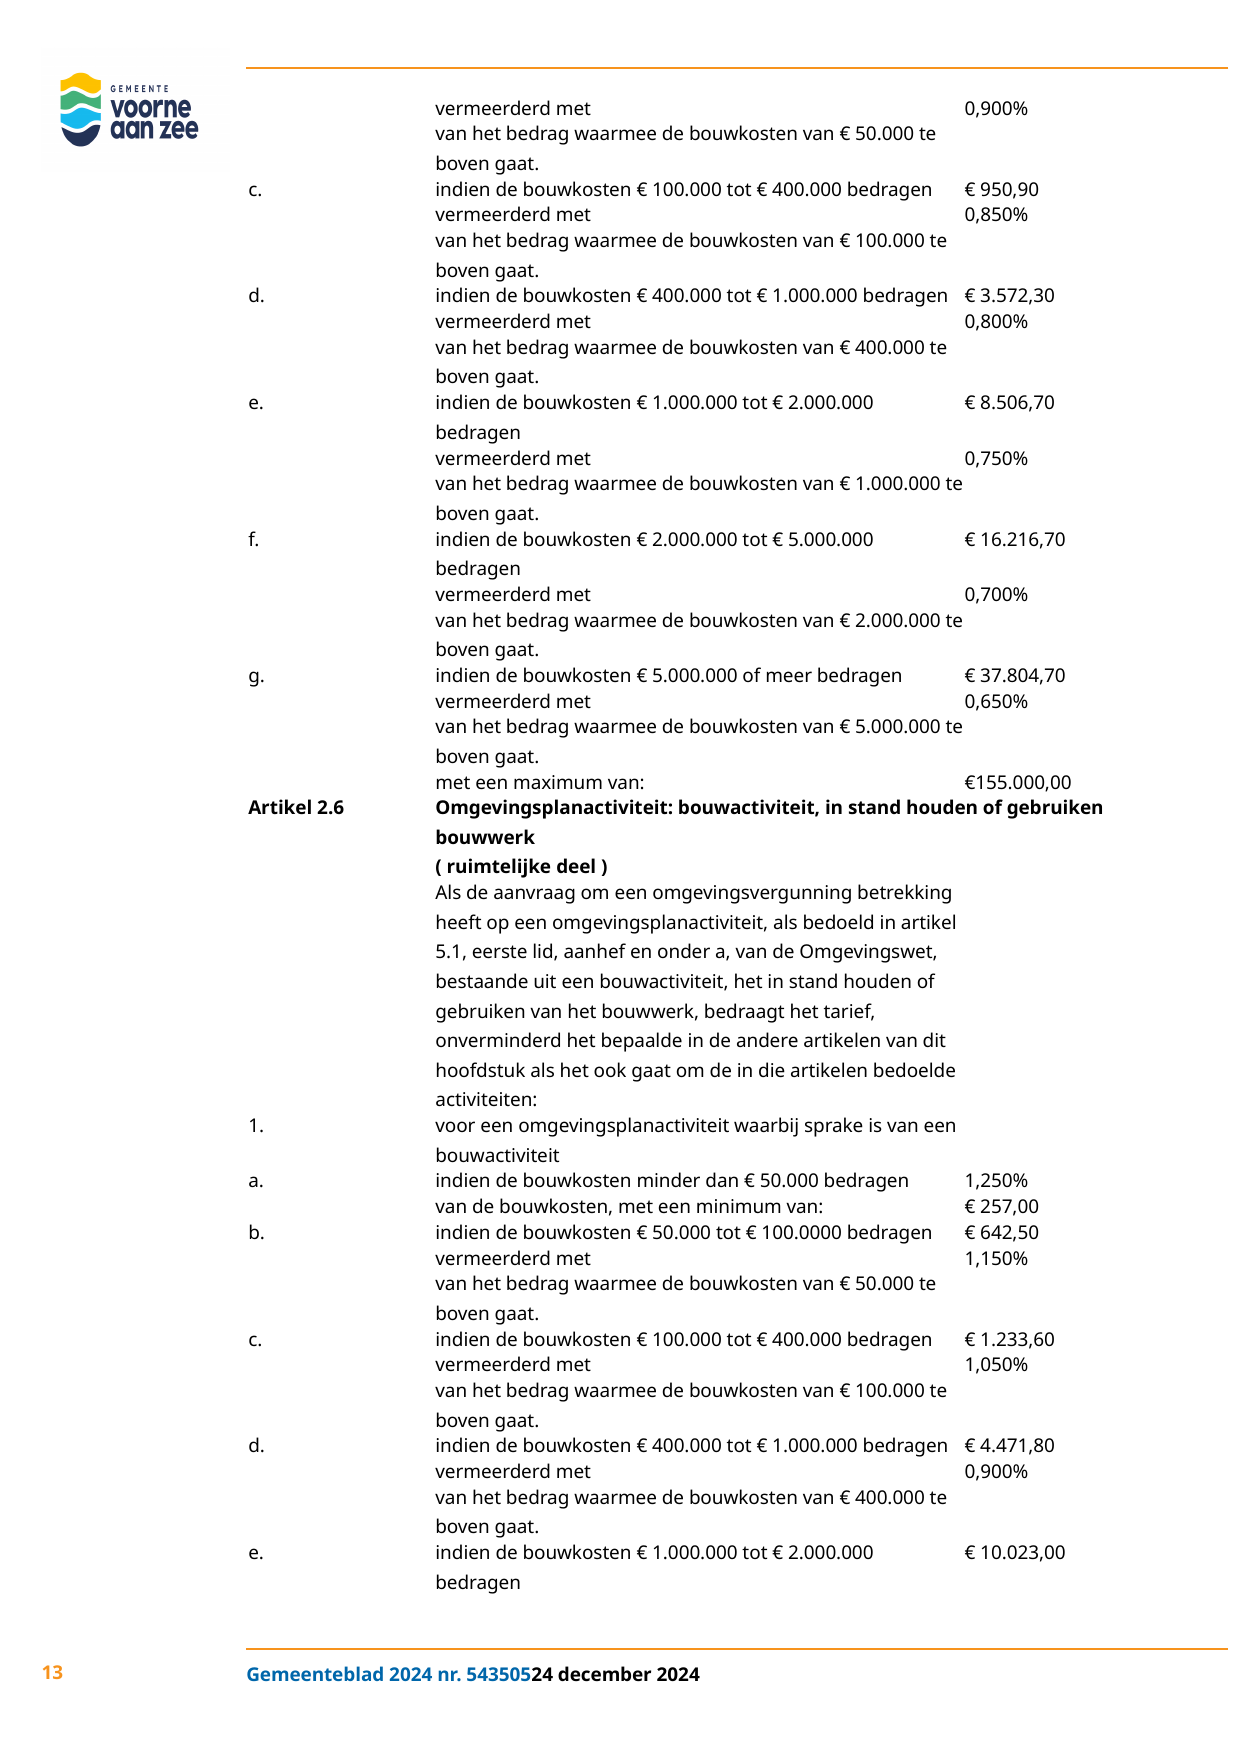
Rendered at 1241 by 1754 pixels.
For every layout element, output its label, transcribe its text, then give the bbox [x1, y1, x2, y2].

table_cell € 4.471,80 [964, 1433, 1152, 1458]
table_cell [248, 1458, 435, 1484]
table_cell [248, 470, 435, 526]
table_cell vermeerderd met [435, 1352, 964, 1377]
table_cell 1,150% [964, 1245, 1152, 1271]
table_cell a. [248, 1168, 435, 1193]
table_cell vermeerderd met [435, 581, 964, 607]
table_cell [248, 95, 435, 121]
table_cell € 10.023,00 [964, 1539, 1152, 1595]
table_cell van het bedrag waarmee de bouwkosten van € 400.000 te boven gaat. [435, 334, 964, 389]
table_cell met een maximum van: [435, 769, 964, 794]
table_cell € 16.216,70 [964, 526, 1152, 581]
table_cell 0,650% [964, 688, 1152, 713]
table_cell van het bedrag waarmee de bouwkosten van € 5.000.000 te boven gaat. [435, 714, 964, 769]
table_cell [248, 1352, 435, 1377]
table_cell 0,750% [964, 445, 1152, 470]
table_cell g. [248, 662, 435, 688]
table_cell € 8.506,70 [964, 389, 1152, 445]
table_cell 1. [248, 1112, 435, 1168]
table_cell [248, 880, 435, 1112]
table_cell van het bedrag waarmee de bouwkosten van € 100.000 te boven gaat. [435, 1377, 964, 1433]
table_cell van het bedrag waarmee de bouwkosten van € 50.000 te boven gaat. [435, 121, 964, 176]
table_cell [964, 1484, 1152, 1539]
table_cell Artikel 2.6 [248, 795, 435, 879]
table_cell [964, 227, 1152, 283]
table_cell van het bedrag waarmee de bouwkosten van € 50.000 te boven gaat. [435, 1271, 964, 1326]
table_cell [964, 121, 1152, 176]
table_cell 0,850% [964, 202, 1152, 227]
table_cell € 1.233,60 [964, 1326, 1152, 1352]
table_cell b. [248, 1219, 435, 1245]
table_cell van de bouwkosten, met een minimum van: [435, 1193, 964, 1219]
table_cell [964, 470, 1152, 526]
table_cell indien de bouwkosten € 5.000.000 of meer bedragen [435, 662, 964, 688]
table_cell 0,900% [964, 95, 1152, 121]
table_cell 0,800% [964, 308, 1152, 334]
table_cell [248, 227, 435, 283]
table_cell [248, 1377, 435, 1433]
table_cell Omgevingsplanactiviteit: bouwactiviteit, in stand houden of gebruiken bouwwerk ( ruimtelijke deel ) [435, 795, 1152, 879]
table_cell [248, 581, 435, 607]
table_cell [248, 1193, 435, 1219]
table_cell vermeerderd met [435, 688, 964, 713]
table_cell [248, 308, 435, 334]
table_cell 1,250% [964, 1168, 1152, 1193]
table_cell van het bedrag waarmee de bouwkosten van € 1.000.000 te boven gaat. [435, 470, 964, 526]
table_cell [964, 714, 1152, 769]
table_cell [248, 202, 435, 227]
table_cell [964, 1112, 1152, 1168]
table_cell c. [248, 1326, 435, 1352]
table_cell 1,050% [964, 1352, 1152, 1377]
table_cell [248, 769, 435, 794]
table_cell e. [248, 1539, 435, 1595]
table_cell vermeerderd met [435, 445, 964, 470]
table_cell van het bedrag waarmee de bouwkosten van € 2.000.000 te boven gaat. [435, 607, 964, 662]
table_cell d. [248, 283, 435, 308]
table_cell indien de bouwkosten € 1.000.000 tot € 2.000.000 bedragen [435, 389, 964, 445]
table_cell [964, 880, 1152, 1112]
table_cell d. [248, 1433, 435, 1458]
table_cell [964, 1271, 1152, 1326]
table_cell [248, 688, 435, 713]
table_cell indien de bouwkosten € 100.000 tot € 400.000 bedragen [435, 1326, 964, 1352]
table_cell [248, 1484, 435, 1539]
table_cell € 3.572,30 [964, 283, 1152, 308]
table_cell indien de bouwkosten € 400.000 tot € 1.000.000 bedragen [435, 283, 964, 308]
table_cell e. [248, 389, 435, 445]
table_cell indien de bouwkosten minder dan € 50.000 bedragen [435, 1168, 964, 1193]
table_cell c. [248, 176, 435, 202]
table_cell van het bedrag waarmee de bouwkosten van € 400.000 te boven gaat. [435, 1484, 964, 1539]
table_cell Als de aanvraag om een omgevingsvergunning betrekking heeft op een omgevingsplanactiviteit, als bedoeld in artikel 5.1, eerste lid, aanhef en onder a, van de Omgevingswet, bestaande uit een bouwactiviteit, het in stand houden of gebruiken van het bouwwerk, bedraagt het tarief, onverminderd het bepaalde in de andere artikelen van dit hoofdstuk als het ook gaat om de in die artikelen bedoelde activiteiten: [435, 880, 964, 1112]
table_cell [248, 714, 435, 769]
table_cell van het bedrag waarmee de bouwkosten van € 100.000 te boven gaat. [435, 227, 964, 283]
table_cell [964, 334, 1152, 389]
table_cell [964, 1377, 1152, 1433]
table_cell vermeerderd met [435, 308, 964, 334]
table_cell 0,700% [964, 581, 1152, 607]
table_cell vermeerderd met [435, 202, 964, 227]
table_cell € 950,90 [964, 176, 1152, 202]
table_cell [248, 1245, 435, 1271]
table_cell € 257,00 [964, 1193, 1152, 1219]
table_cell [248, 121, 435, 176]
table_cell voor een omgevingsplanactiviteit waarbij sprake is van een bouwactiviteit [435, 1112, 964, 1168]
table_cell indien de bouwkosten € 100.000 tot € 400.000 bedragen [435, 176, 964, 202]
table_cell [248, 334, 435, 389]
table_cell [964, 607, 1152, 662]
table_cell 0,900% [964, 1458, 1152, 1484]
picture [41, 47, 231, 172]
table_cell €155.000,00 [964, 769, 1152, 794]
table_cell indien de bouwkosten € 50.000 tot € 100.0000 bedragen [435, 1219, 964, 1245]
table_cell € 37.804,70 [964, 662, 1152, 688]
table_cell f. [248, 526, 435, 581]
table_cell indien de bouwkosten € 1.000.000 tot € 2.000.000 bedragen [435, 1539, 964, 1595]
table_cell indien de bouwkosten € 2.000.000 tot € 5.000.000 bedragen [435, 526, 964, 581]
table_cell [248, 445, 435, 470]
table_cell [248, 607, 435, 662]
table_cell € 642,50 [964, 1219, 1152, 1245]
table_cell indien de bouwkosten € 400.000 tot € 1.000.000 bedragen [435, 1433, 964, 1458]
table_cell vermeerderd met [435, 1458, 964, 1484]
table_cell [248, 1271, 435, 1326]
table_cell vermeerderd met [435, 1245, 964, 1271]
table_cell vermeerderd met [435, 95, 964, 121]
